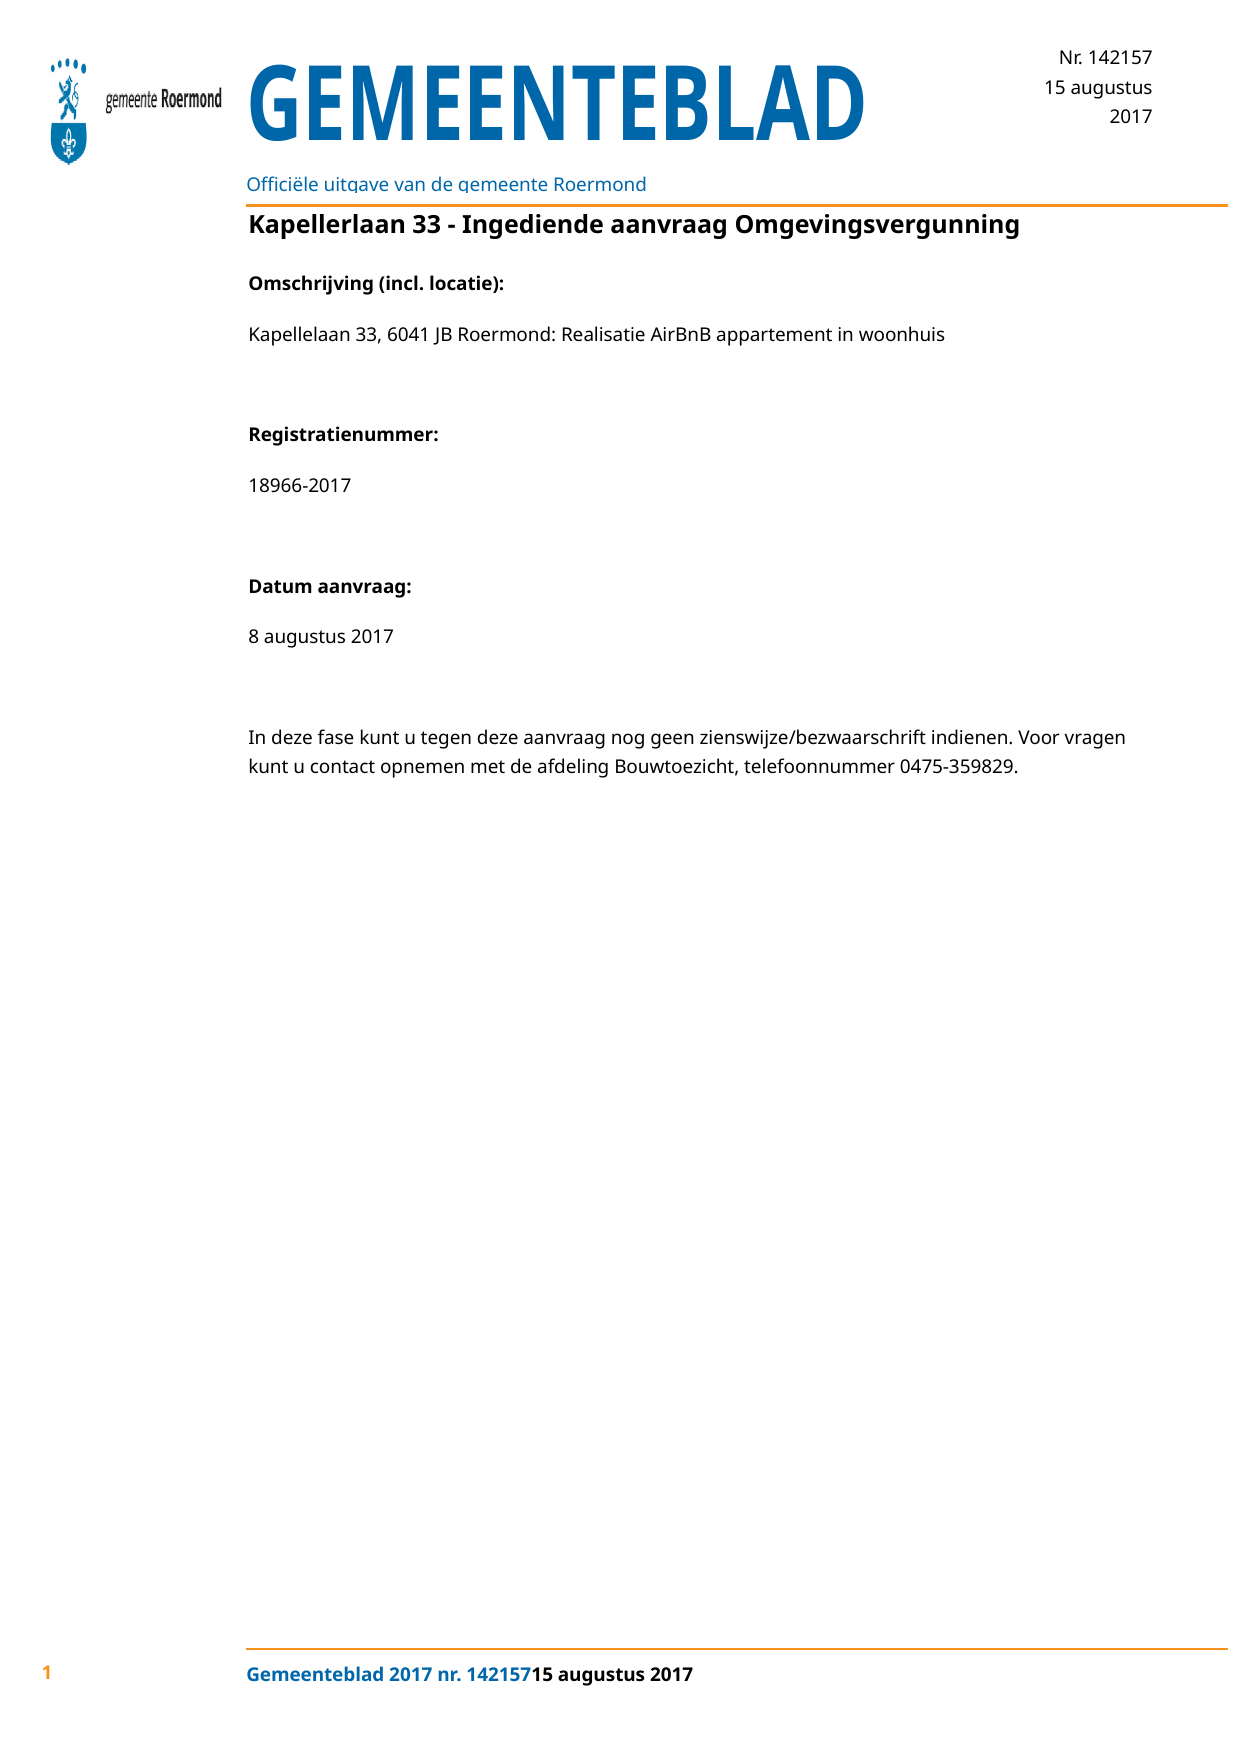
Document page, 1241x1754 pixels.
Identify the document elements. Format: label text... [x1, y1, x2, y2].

text 8 augustus 2017 [248, 623, 1152, 649]
text Registratienummer: [248, 422, 1152, 447]
picture [41, 47, 231, 172]
text Kapellerlaan 33 - Ingediende aanvraag Omgevingsvergunning [248, 207, 1152, 241]
text Datum aanvraag: [248, 573, 1152, 598]
text Kapellelaan 33, 6041 JB Roermond: Realisatie AirBnB appartement in woonhuis [248, 321, 1152, 346]
text In deze fase kunt u tegen deze aanvraag nog geen zienswijze/bezwaarschrift indienen. Voor vragen kunt u contact opnemen met de afdeling Bouwtoezicht, telefoonnummer 0475-359829. [248, 724, 1152, 779]
text 18966-2017 [248, 472, 1152, 498]
text Omschrijving (incl. locatie): [248, 270, 1152, 296]
